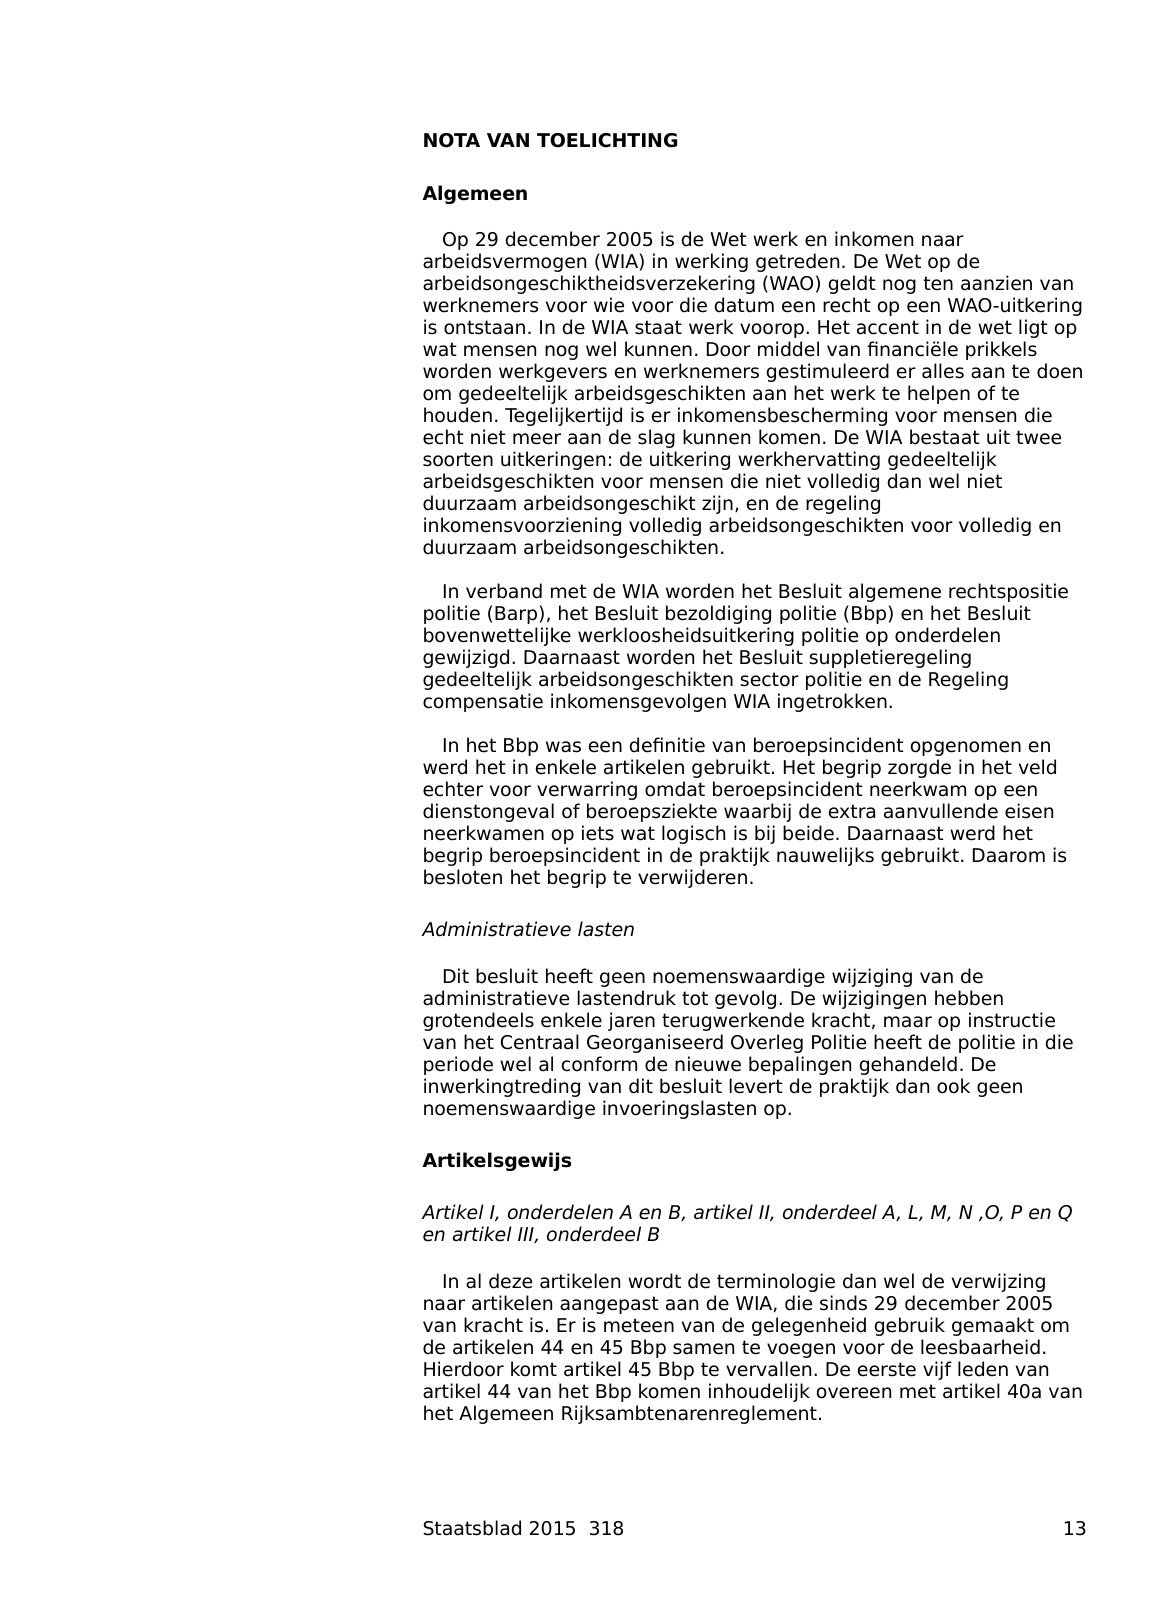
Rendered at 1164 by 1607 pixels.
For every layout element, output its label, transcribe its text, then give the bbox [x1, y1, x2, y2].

text In het Bbp was een definitie van beroepsincident opgenomen en werd het in enkele artikelen gebruikt. Het begrip zorgde in het veld echter voor verwarring omdat beroepsincident neerkwam op een dienstongeval of beroepsziekte waarbij de extra aanvullende eisen neerkwamen op iets wat logisch is bij beide. Daarnaast werd het begrip beroepsincident in de praktijk nauwelijks gebruikt. Daarom is besloten het begrip te verwijderen. [422, 735, 1087, 889]
subtitle Artikelsgewijs [422, 1150, 1087, 1172]
text Op 29 december 2005 is de Wet werk en inkomen naar arbeidsvermogen (WIA) in werking getreden. De Wet op de arbeidsongeschiktheidsverzekering (WAO) geldt nog ten aanzien van werknemers voor wie voor die datum een recht op een WAO-uitkering is ontstaan. In de WIA staat werk voorop. Het accent in de wet ligt op wat mensen nog wel kunnen. Door middel van financiële prikkels worden werkgevers en werknemers gestimuleerd er alles aan te doen om gedeeltelijk arbeidsgeschikten aan het werk te helpen of te houden. Tegelijkertijd is er inkomensbescherming voor mensen die echt niet meer aan de slag kunnen komen. De WIA bestaat uit twee soorten uitkeringen: de uitkering werkhervatting gedeeltelijk arbeidsgeschikten voor mensen die niet volledig dan wel niet duurzaam arbeidsongeschikt zijn, en de regeling inkomensvoorziening volledig arbeidsongeschikten voor volledig en duurzaam arbeidsongeschikten. [422, 229, 1087, 559]
subtitle NOTA VAN TOELICHTING [422, 130, 1087, 152]
subtitle Algemeen [422, 182, 1087, 204]
text In verband met de WIA worden het Besluit algemene rechtspositie politie (Barp), het Besluit bezoldiging politie (Bbp) en het Besluit bovenwettelijke werkloosheidsuitkering politie op onderdelen gewijzigd. Daarnaast worden het Besluit suppletieregeling gedeeltelijk arbeidsongeschikten sector politie en de Regeling compensatie inkomensgevolgen WIA ingetrokken. [422, 581, 1087, 713]
subtitle Artikel I, onderdelen A en B, artikel II, onderdeel A, L, M, N ,O, P en Q en artikel III, onderdeel B [422, 1202, 1087, 1246]
subtitle Administratieve lasten [422, 919, 1087, 941]
text Dit besluit heeft geen noemenswaardige wijziging van de administratieve lastendruk tot gevolg. De wijzigingen hebben grotendeels enkele jaren terugwerkende kracht, maar op instructie van het Centraal Georganiseerd Overleg Politie heeft de politie in die periode wel al conform de nieuwe bepalingen gehandeld. De inwerkingtreding van dit besluit levert de praktijk dan ook geen noemenswaardige invoeringslasten op. [422, 966, 1087, 1120]
text In al deze artikelen wordt de terminologie dan wel de verwijzing naar artikelen aangepast aan de WIA, die sinds 29 december 2005 van kracht is. Er is meteen van de gelegenheid gebruik gemaakt om de artikelen 44 en 45 Bbp samen te voegen voor de leesbaarheid. Hierdoor komt artikel 45 Bbp te vervallen. De eerste vijf leden van artikel 44 van het Bbp komen inhoudelijk overeen met artikel 40a van het Algemeen Rijksambtenarenreglement. [422, 1271, 1087, 1425]
